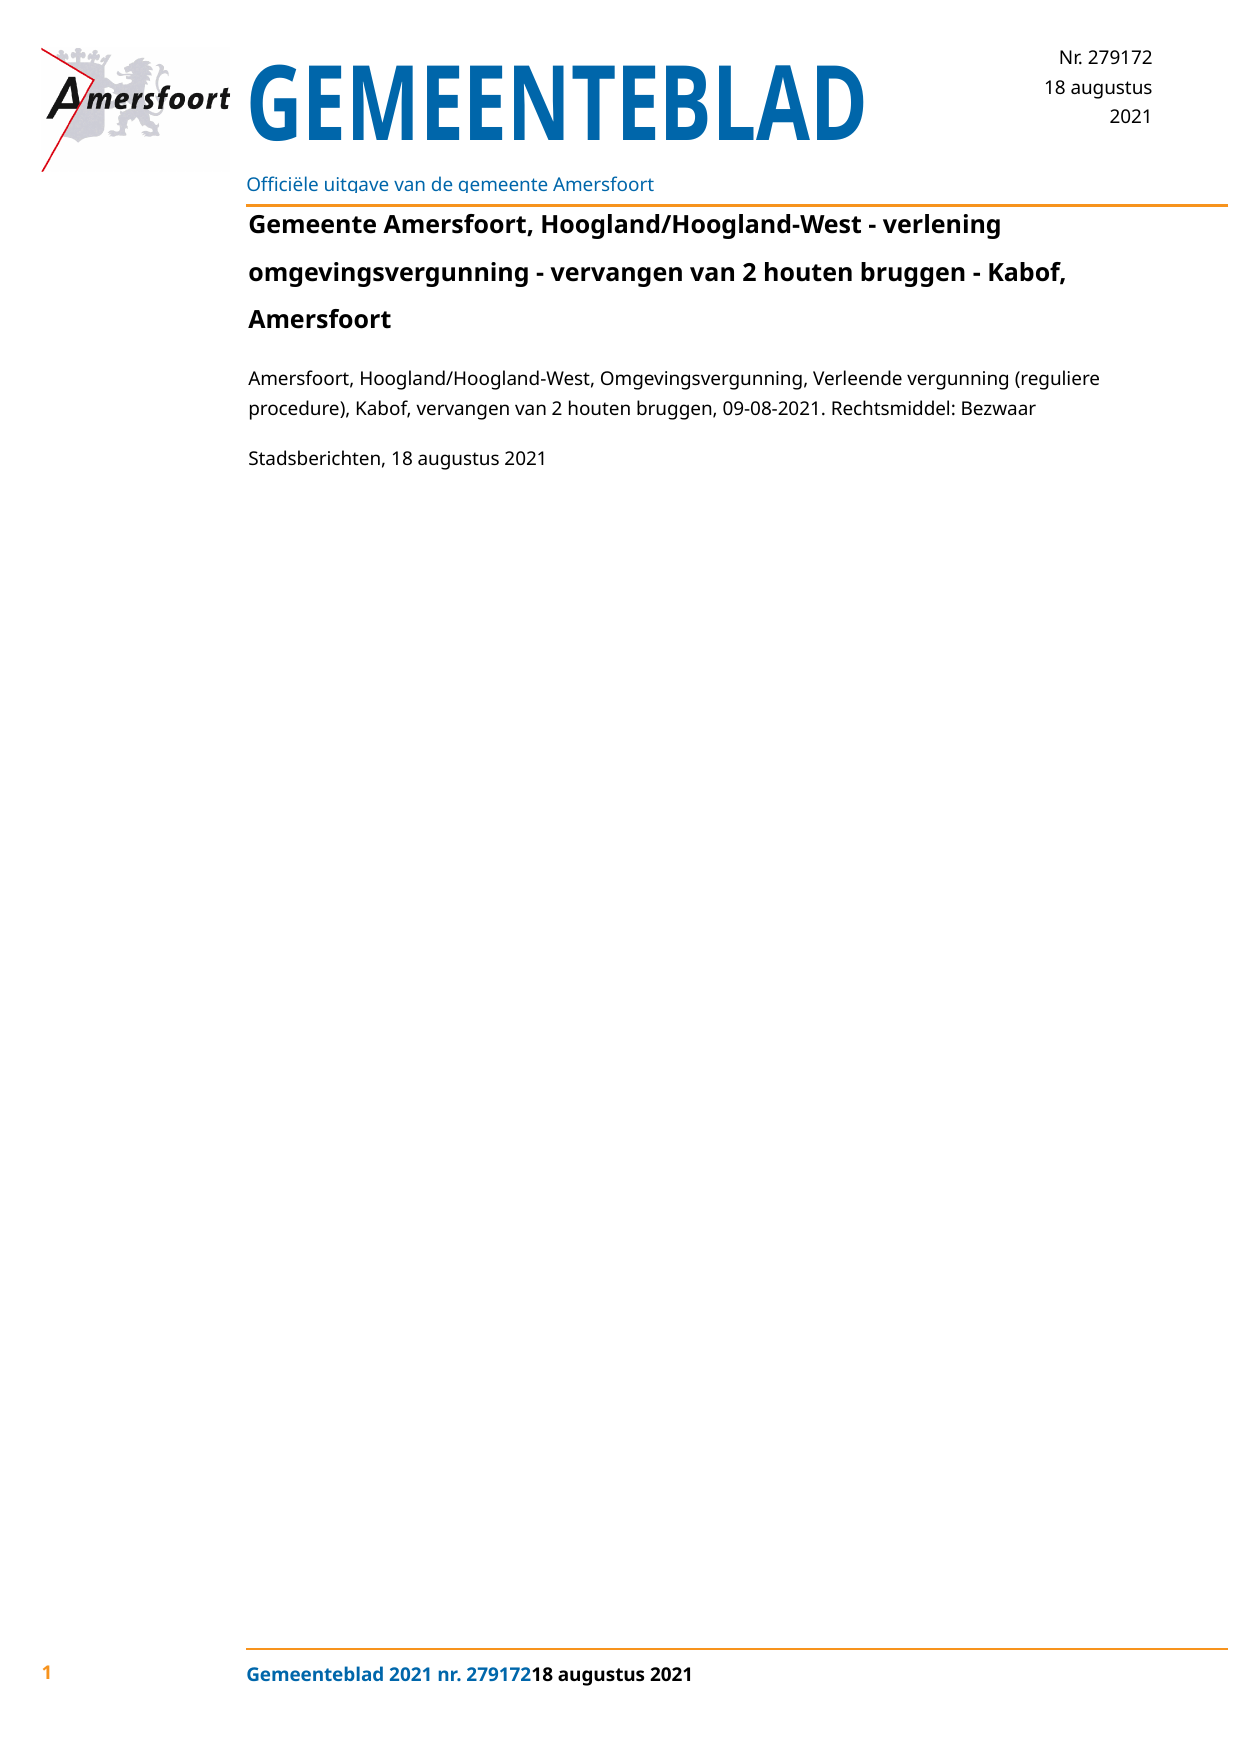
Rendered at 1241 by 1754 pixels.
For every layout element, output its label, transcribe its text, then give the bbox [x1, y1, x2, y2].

picture [41, 47, 231, 172]
text Amersfoort, Hoogland/Hoogland-West, Omgevingsvergunning, Verleende vergunning (reguliere procedure), Kabof, vervangen van 2 houten bruggen, 09-08-2021. Rechtsmiddel: Bezwaar [248, 366, 1152, 421]
text Gemeente Amersfoort, Hoogland/Hoogland-West - verlening omgevingsvergunning - vervangen van 2 houten bruggen - Kabof, Amersfoort [248, 207, 1152, 336]
text Stadsberichten, 18 augustus 2021 [248, 446, 1152, 471]
